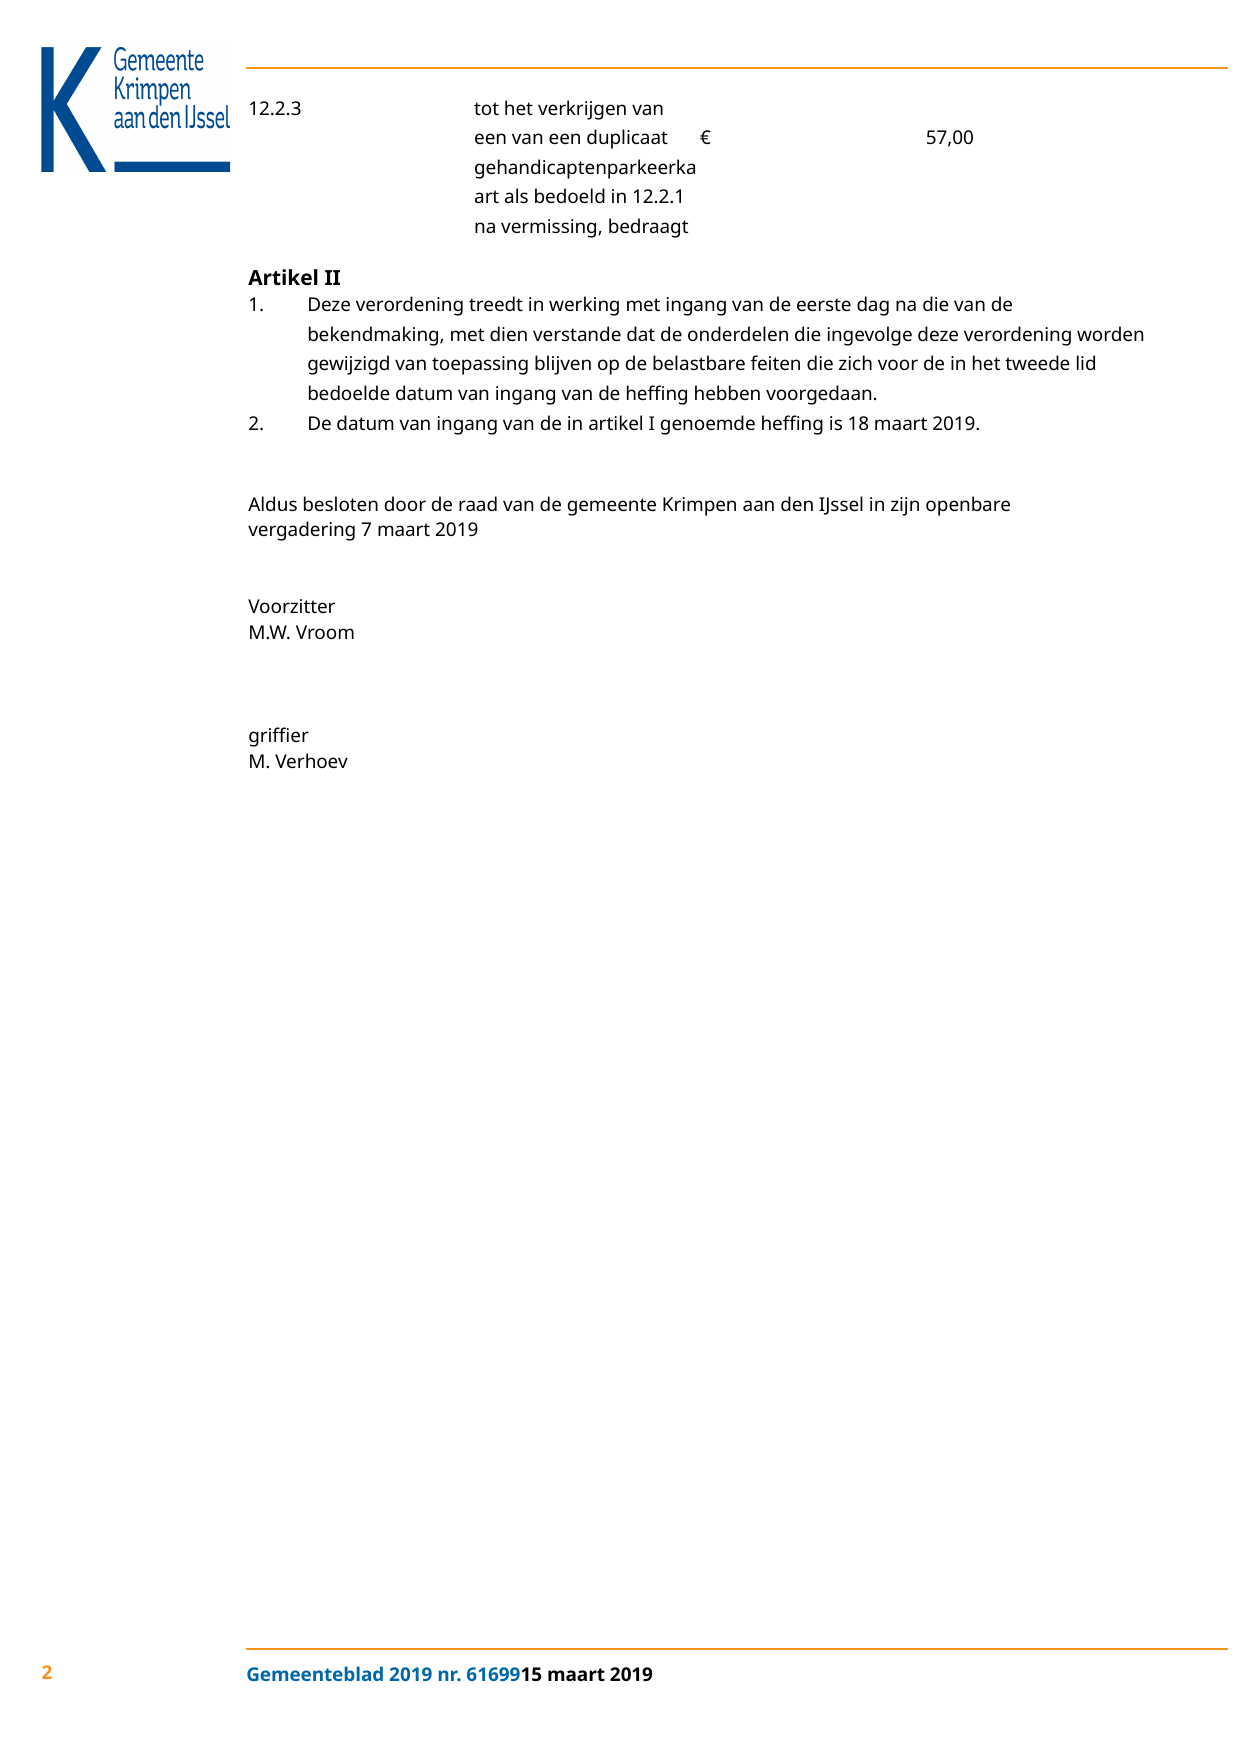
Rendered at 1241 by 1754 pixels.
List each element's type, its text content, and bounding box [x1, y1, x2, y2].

list De datum van ingang van de in artikel I genoemde heffing is 18 maart 2019. [248, 410, 1152, 435]
text Aldus besloten door de raad van de gemeente Krimpen aan den IJssel in zijn openbare [248, 491, 1152, 516]
text Artikel II [248, 263, 1152, 291]
picture [41, 47, 231, 172]
table_cell tot het verkrijgen van een van een duplicaat gehandicaptenparkeerkaart als bedoeld in 12.2.1 na vermissing, bedraagt [474, 95, 700, 239]
table_cell 57,00 [926, 95, 1152, 239]
table_cell 12.2.3 [248, 95, 474, 239]
table_cell € [700, 95, 926, 239]
text vergadering 7 maart 2019 [248, 516, 1152, 542]
list Deze verordening treedt in werking met ingang van de eerste dag na die van de bekendmaking, met dien verstande dat de onderdelen die ingevolge deze verordening worden gewijzigd van toepassing blijven op de belastbare feiten die zich voor de in het tweede lid bedoelde datum van ingang van de heffing hebben voorgedaan. [248, 291, 1152, 406]
text Voorzitter [248, 594, 1152, 619]
text M. Verhoev [248, 748, 1152, 774]
text M.W. Vroom [248, 619, 1152, 645]
text griffier [248, 722, 1152, 748]
